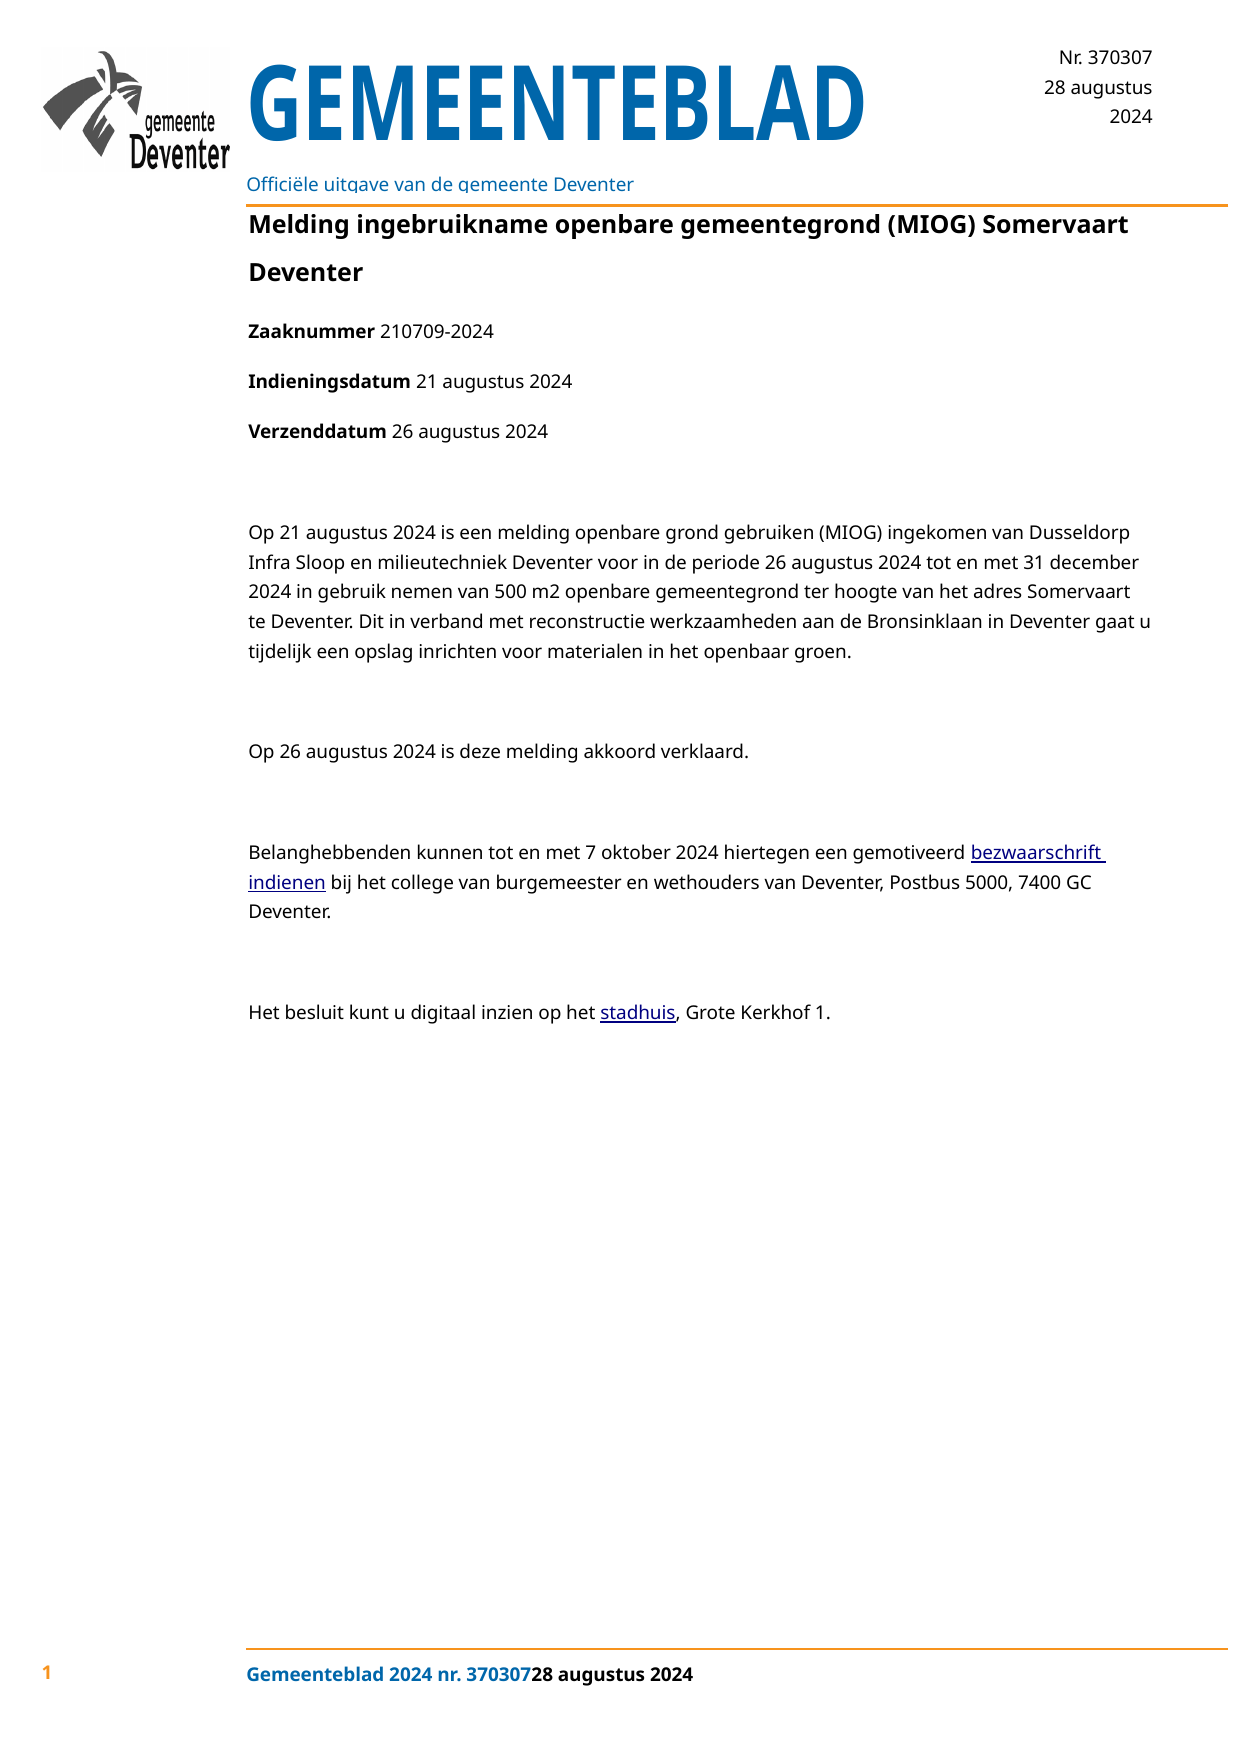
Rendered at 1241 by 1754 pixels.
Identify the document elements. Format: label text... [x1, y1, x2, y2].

text Op 26 augustus 2024 is deze melding akkoord verklaard. [248, 739, 1152, 764]
text Indieningsdatum 21 augustus 2024 [248, 368, 1152, 394]
text Verzenddatum 26 augustus 2024 [248, 419, 1152, 444]
text Het besluit kunt u digitaal inzien op het stadhuis, Grote Kerkhof 1. [248, 999, 1152, 1025]
text Belanghebbenden kunnen tot en met 7 oktober 2024 hiertegen een gemotiveerd bezwaarschrift indienen bij het college van burgemeester en wethouders van Deventer, Postbus 5000, 7400 GC Deventer. [248, 839, 1152, 924]
text Zaaknummer 210709-2024 [248, 318, 1152, 344]
picture [41, 47, 231, 172]
text Melding ingebruikname openbare gemeentegrond (MIOG) Somervaart Deventer [248, 207, 1152, 288]
text Op 21 augustus 2024 is een melding openbare grond gebruiken (MIOG) ingekomen van Dusseldorp Infra Sloop en milieutechniek Deventer voor in de periode 26 augustus 2024 tot en met 31 december 2024 in gebruik nemen van 500 m2 openbare gemeentegrond ter hoogte van het adres Somervaart te Deventer. Dit in verband met reconstructie werkzaamheden aan de Bronsinklaan in Deventer gaat u tijdelijk een opslag inrichten voor materialen in het openbaar groen. [248, 519, 1152, 664]
